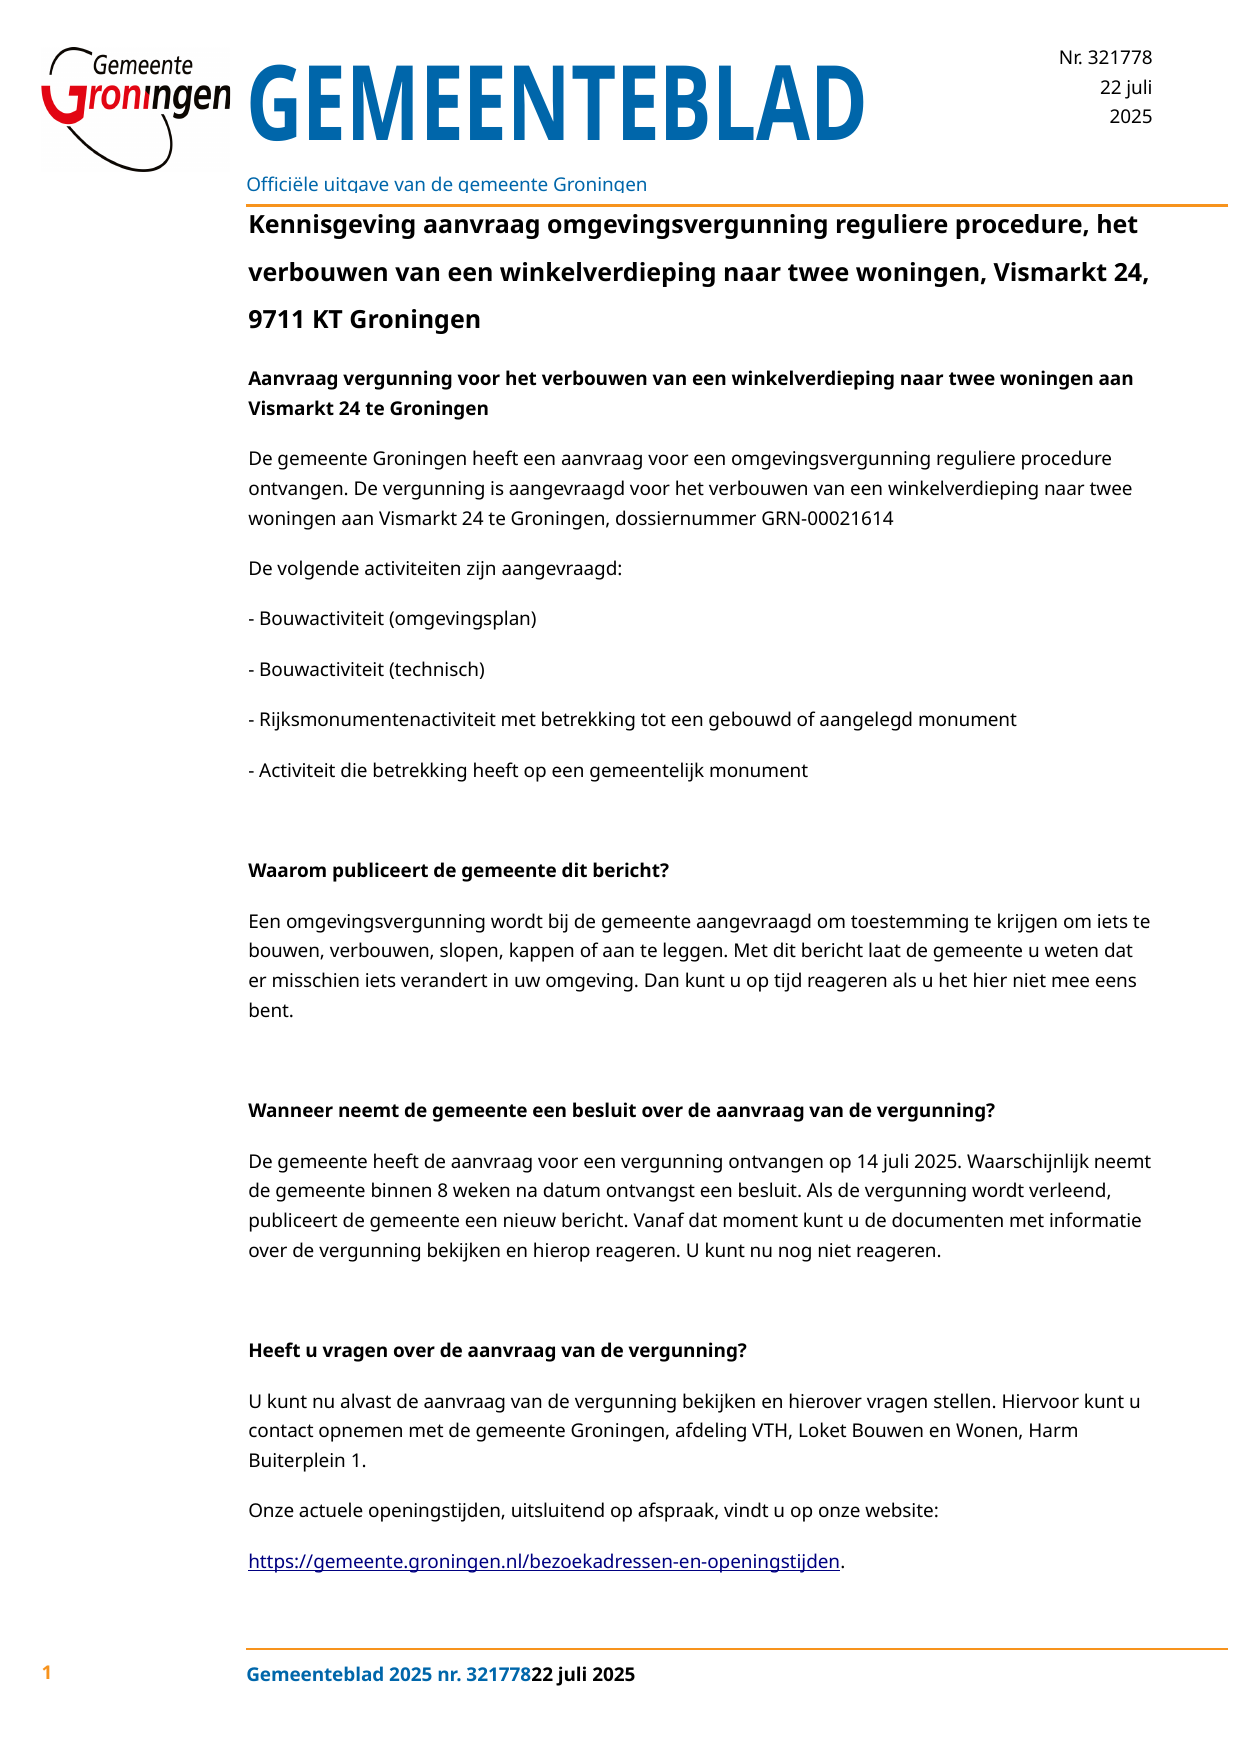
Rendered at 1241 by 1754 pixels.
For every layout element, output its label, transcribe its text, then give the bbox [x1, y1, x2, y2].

text - Bouwactiviteit (technisch) [248, 656, 1152, 682]
text - Bouwactiviteit (omgevingsplan) [248, 606, 1152, 631]
text Een omgevingsvergunning wordt bij de gemeente aangevraagd om toestemming te krijgen om iets te bouwen, verbouwen, slopen, kappen of aan te leggen. Met dit bericht laat de gemeente u weten dat er misschien iets verandert in uw omgeving. Dan kunt u op tijd reageren als u het hier niet mee eens bent. [248, 908, 1152, 1022]
text https://gemeente.groningen.nl/bezoekadressen-en-openingstijden. [248, 1548, 1152, 1574]
text Heeft u vragen over de aanvraag van de vergunning? [248, 1338, 1152, 1363]
text Aanvraag vergunning voor het verbouwen van een winkelverdieping naar twee woningen aan Vismarkt 24 te Groningen [248, 366, 1152, 421]
text Kennisgeving aanvraag omgevingsvergunning reguliere procedure, het verbouwen van een winkelverdieping naar twee woningen, Vismarkt 24, 9711 KT Groningen [248, 207, 1152, 336]
text U kunt nu alvast de aanvraag van de vergunning bekijken en hierover vragen stellen. Hiervoor kunt u contact opnemen met de gemeente Groningen, afdeling VTH, Loket Bouwen en Wonen, Harm Buiterplein 1. [248, 1388, 1152, 1473]
text Onze actuele openingstijden, uitsluitend op afspraak, vindt u op onze website: [248, 1498, 1152, 1523]
text De gemeente heeft de aanvraag voor een vergunning ontvangen op 14 juli 2025. Waarschijnlijk neemt de gemeente binnen 8 weken na datum ontvangst een besluit. Als de vergunning wordt verleend, publiceert de gemeente een nieuw bericht. Vanaf dat moment kunt u de documenten met informatie over de vergunning bekijken en hierop reageren. U kunt nu nog niet reageren. [248, 1148, 1152, 1262]
text De volgende activiteiten zijn aangevraagd: [248, 555, 1152, 581]
text Wanneer neemt de gemeente een besluit over de aanvraag van de vergunning? [248, 1098, 1152, 1123]
text - Activiteit die betrekking heeft op een gemeentelijk monument [248, 757, 1152, 782]
text - Rijksmonumentenactiviteit met betrekking tot een gebouwd of aangelegd monument [248, 706, 1152, 732]
text Waarom publiceert de gemeente dit bericht? [248, 858, 1152, 883]
text De gemeente Groningen heeft een aanvraag voor een omgevingsvergunning reguliere procedure ontvangen. De vergunning is aangevraagd voor het verbouwen van een winkelverdieping naar twee woningen aan Vismarkt 24 te Groningen, dossiernummer GRN-00021614 [248, 446, 1152, 530]
picture [41, 47, 231, 172]
